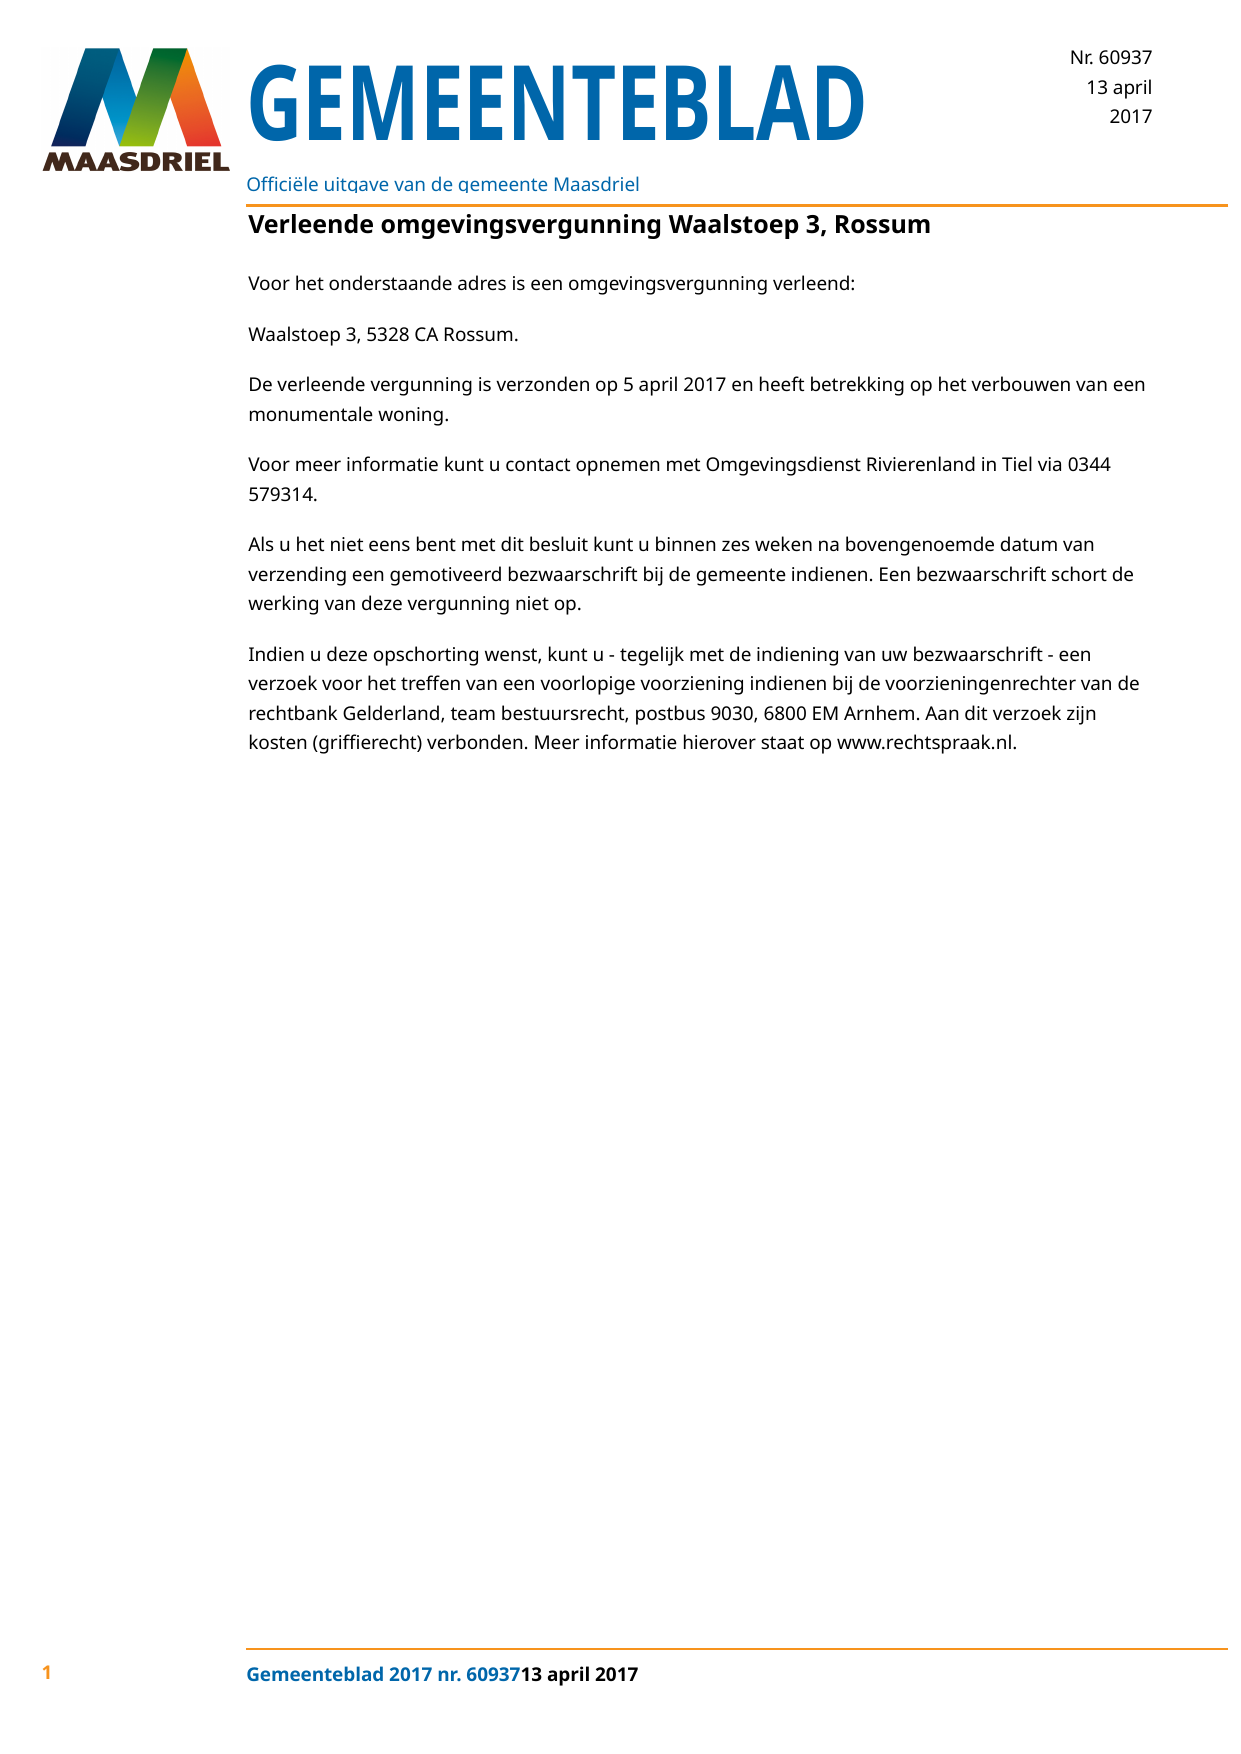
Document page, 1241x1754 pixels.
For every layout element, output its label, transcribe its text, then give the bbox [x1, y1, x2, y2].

text Waalstoep 3, 5328 CA Rossum. [248, 321, 1152, 346]
text Indien u deze opschorting wenst, kunt u - tegelijk met de indiening van uw bezwaarschrift - een verzoek voor het treffen van een voorlopige voorziening indienen bij de voorzieningenrechter van de rechtbank Gelderland, team bestuursrecht, postbus 9030, 6800 EM Arnhem. Aan dit verzoek zijn kosten (griffierecht) verbonden. Meer informatie hierover staat op www.rechtspraak.nl. [248, 641, 1152, 755]
text Verleende omgevingsvergunning Waalstoep 3, Rossum [248, 207, 1152, 241]
text Als u het niet eens bent met dit besluit kunt u binnen zes weken na bovengenoemde datum van verzending een gemotiveerd bezwaarschrift bij de gemeente indienen. Een bezwaarschrift schort de werking van deze vergunning niet op. [248, 531, 1152, 616]
text Voor meer informatie kunt u contact opnemen met Omgevingsdienst Rivierenland in Tiel via 0344 579314. [248, 451, 1152, 506]
text De verleende vergunning is verzonden op 5 april 2017 en heeft betrekking op het verbouwen van een monumentale woning. [248, 371, 1152, 426]
picture [41, 47, 231, 172]
text Voor het onderstaande adres is een omgevingsvergunning verleend: [248, 270, 1152, 296]
